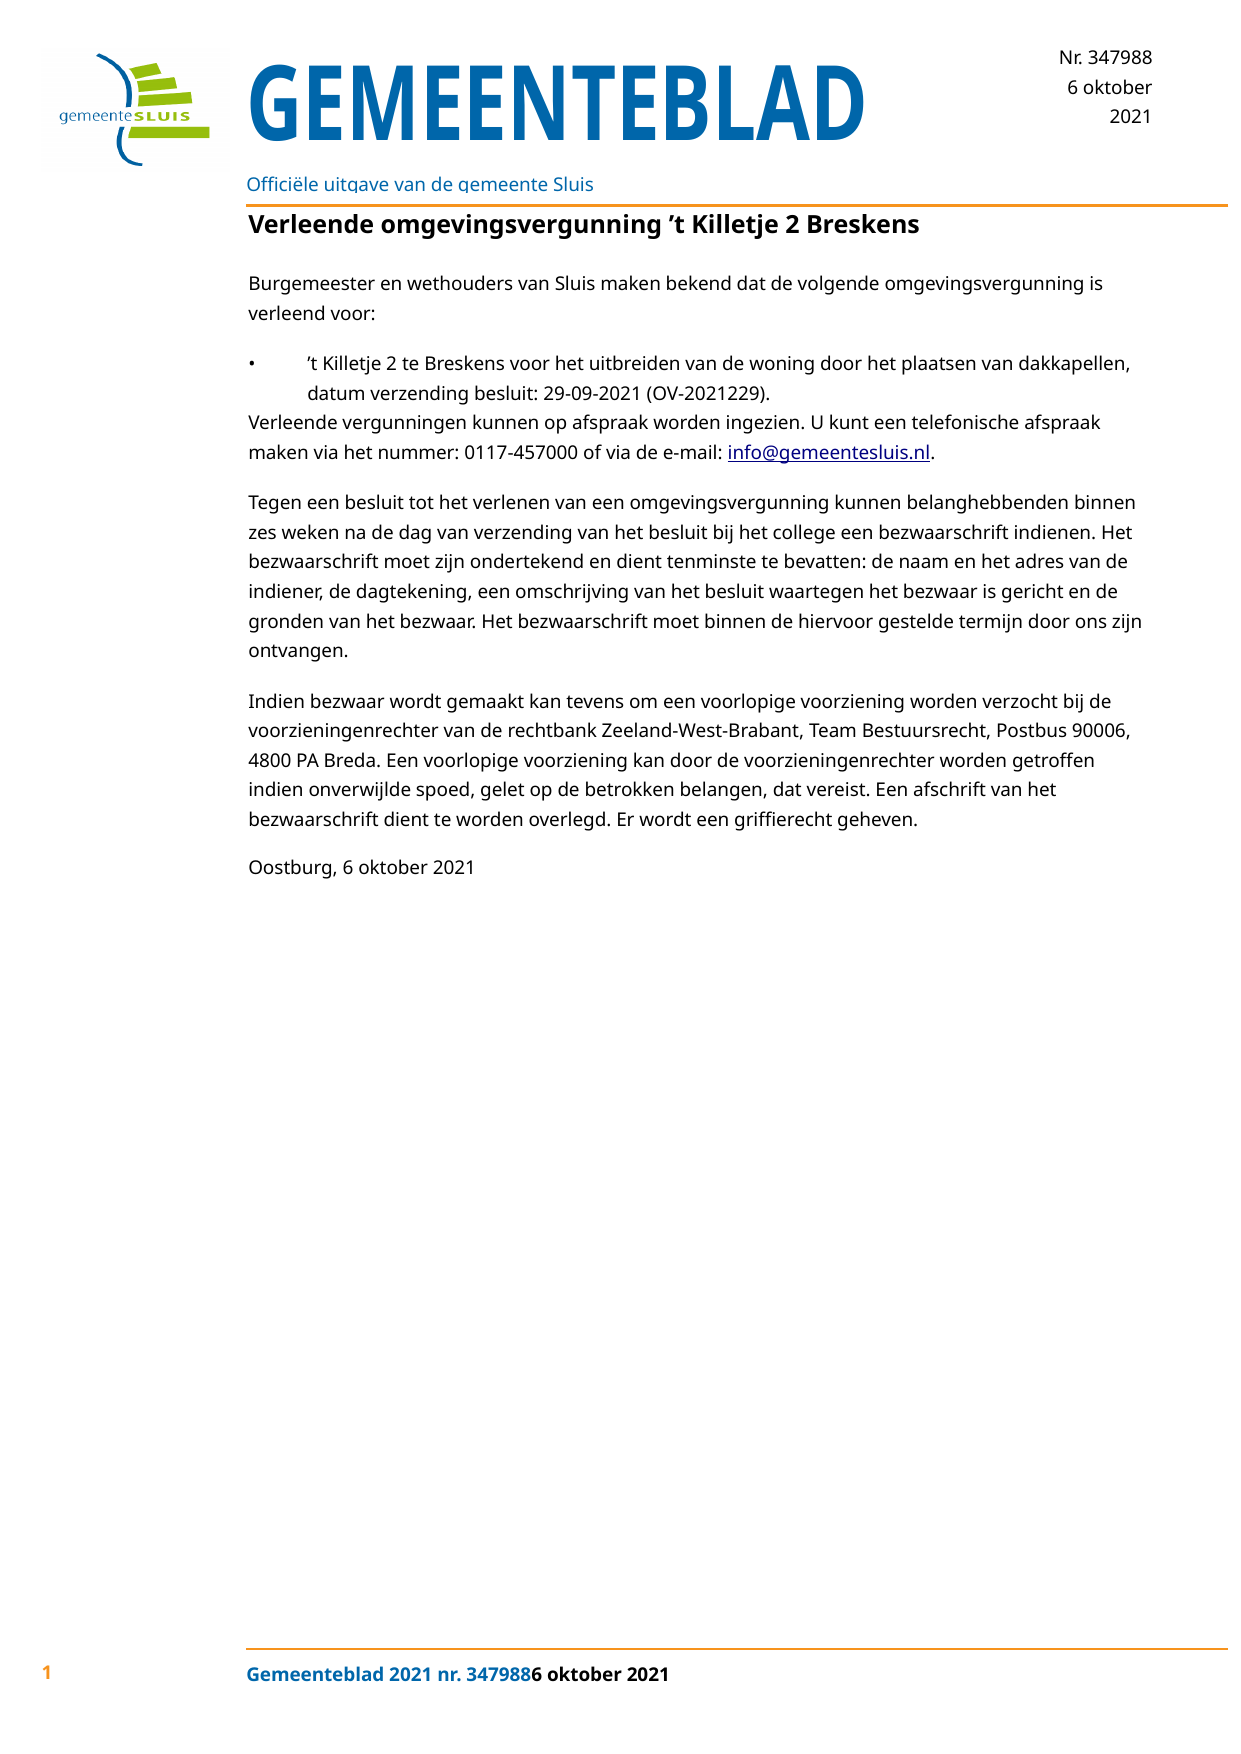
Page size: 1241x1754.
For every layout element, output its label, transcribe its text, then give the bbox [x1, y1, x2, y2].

text Indien bezwaar wordt gemaakt kan tevens om een voorlopige voorziening worden verzocht bij de voorzieningenrechter van de rechtbank Zeeland-West-Brabant, Team Bestuursrecht, Postbus 90006, 4800 PA Breda. Een voorlopige voorziening kan door de voorzieningenrechter worden getroffen indien onverwijlde spoed, gelet op de betrokken belangen, dat vereist. Een afschrift van het bezwaarschrift dient te worden overlegd. Er wordt een griffierecht geheven. [248, 688, 1152, 832]
text Verleende omgevingsvergunning ’t Killetje 2 Breskens [248, 207, 1152, 241]
text Oostburg, 6 oktober 2021 [248, 854, 1152, 880]
text Verleende vergunningen kunnen op afspraak worden ingezien. U kunt een telefonische afspraak maken via het nummer: 0117-457000 of via de e-mail: info@gemeentesluis.nl. [248, 409, 1152, 465]
text Burgemeester en wethouders van Sluis maken bekend dat de volgende omgevingsvergunning is verleend voor: [248, 270, 1152, 326]
text Tegen een besluit tot het verlenen van een omgevingsvergunning kunnen belanghebbenden binnen zes weken na de dag van verzending van het besluit bij het college een bezwaarschrift indienen. Het bezwaarschrift moet zijn ondertekend en dient tenminste te bevatten: de naam en het adres van de indiener, de dagtekening, een omschrijving van het besluit waartegen het bezwaar is gericht en de gronden van het bezwaar. Het bezwaarschrift moet binnen de hiervoor gestelde termijn door ons zijn ontvangen. [248, 489, 1152, 663]
list ’t Killetje 2 te Breskens voor het uitbreiden van de woning door het plaatsen van dakkapellen, datum verzending besluit: 29-09-2021 (OV-2021229). [248, 350, 1152, 406]
picture [41, 47, 231, 172]
